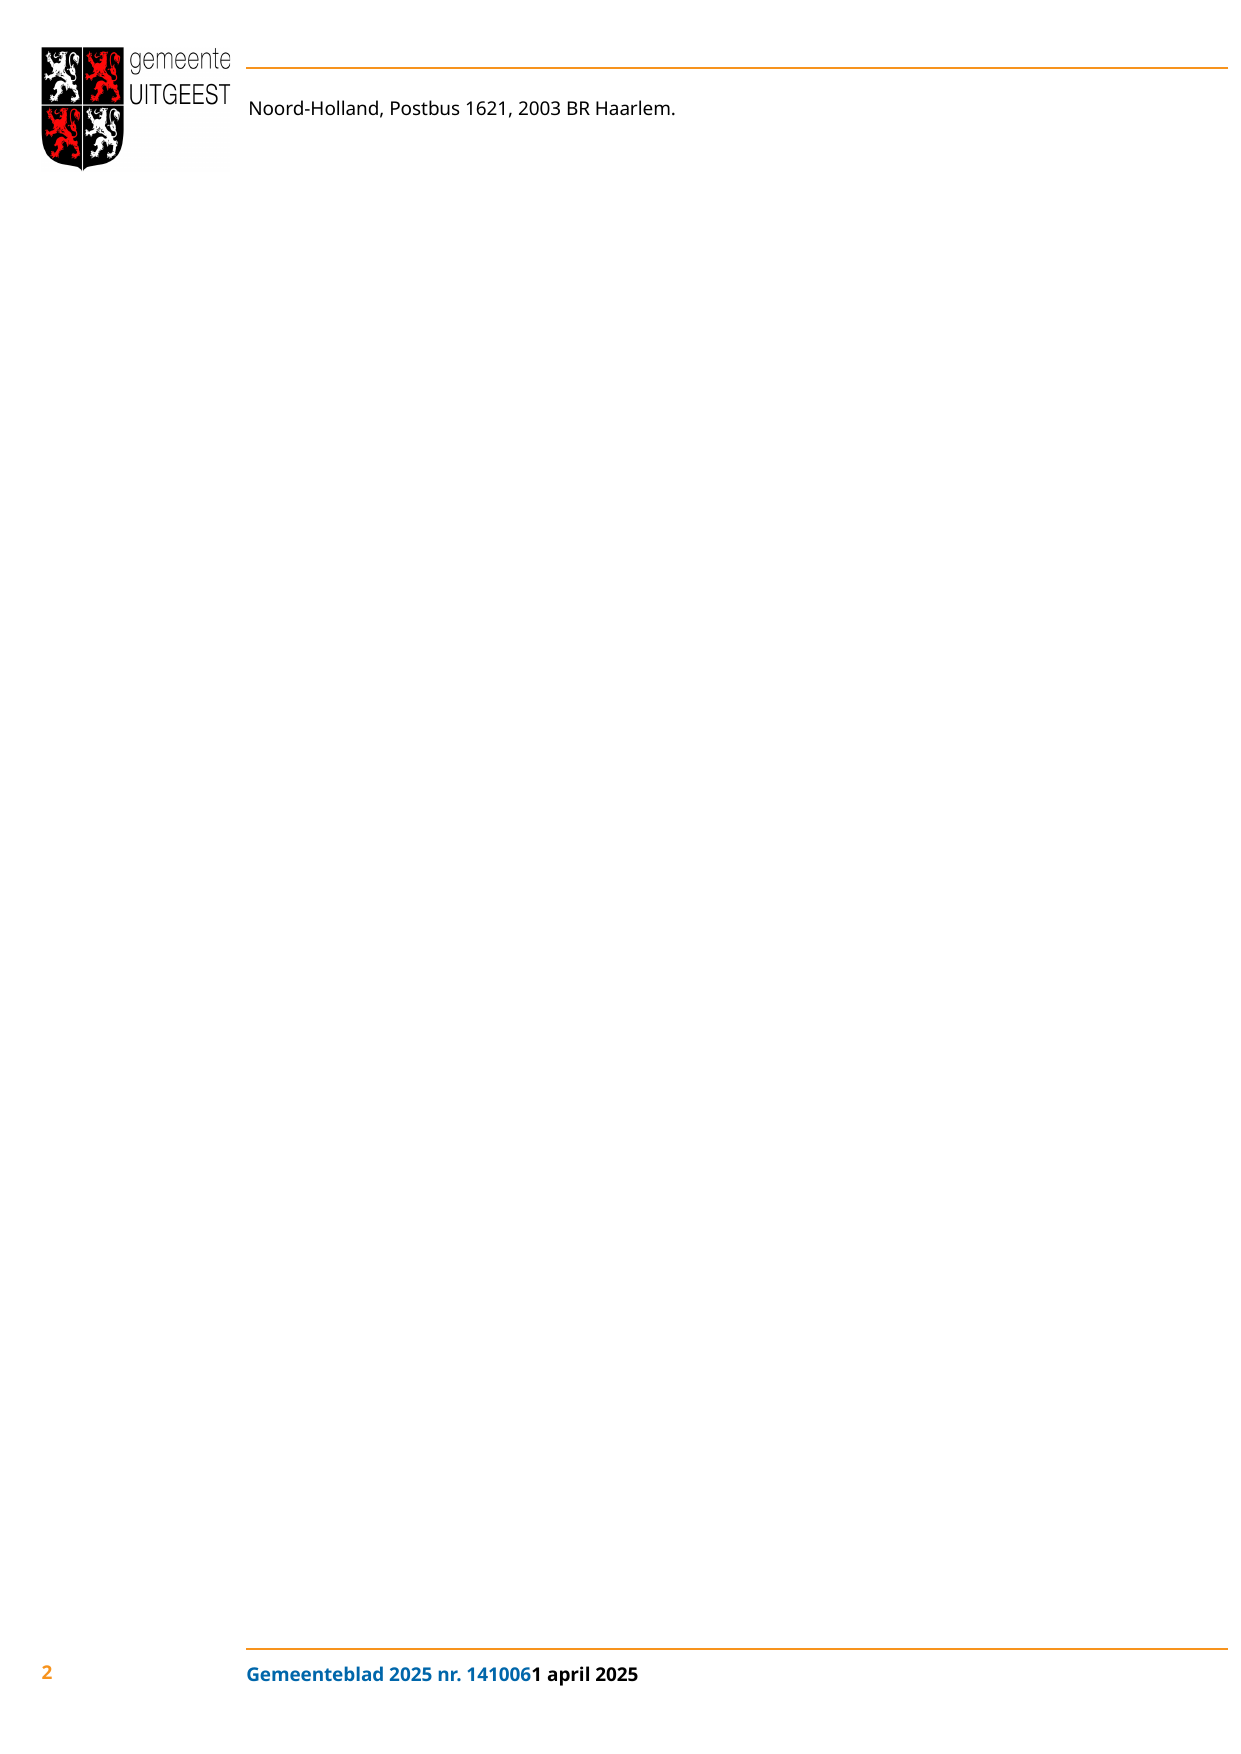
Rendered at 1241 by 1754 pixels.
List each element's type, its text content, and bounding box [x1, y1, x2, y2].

text Noord-Holland, Postbus 1621, 2003 BR Haarlem. [248, 95, 1152, 121]
picture [41, 47, 231, 172]
